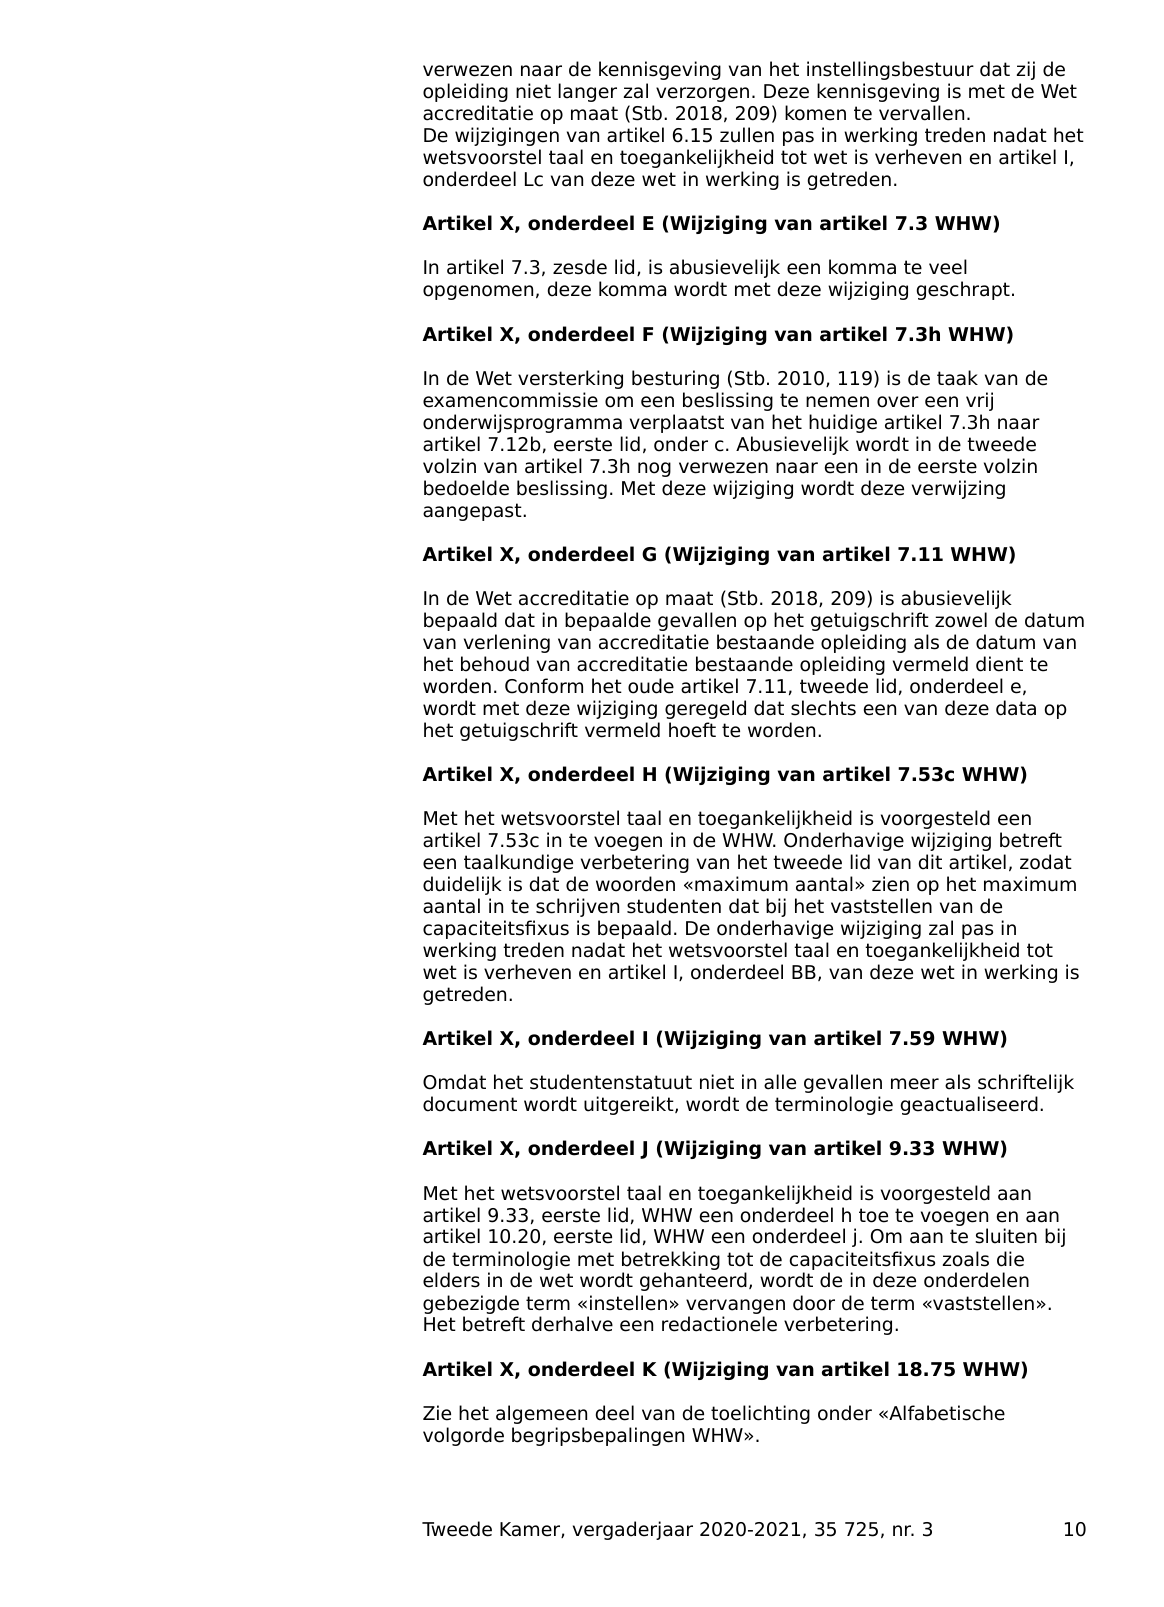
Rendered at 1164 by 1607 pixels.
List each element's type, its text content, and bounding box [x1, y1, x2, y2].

text Zie het algemeen deel van de toelichting onder «Alfabetische volgorde begripsbepalingen WHW». [422, 1403, 1087, 1447]
text De wijzigingen van artikel 6.15 zullen pas in werking treden nadat het wetsvoorstel taal en toegankelijkheid tot wet is verheven en artikel I, onderdeel Lc van deze wet in werking is getreden. [422, 125, 1087, 191]
subtitle Artikel X, onderdeel F (Wijziging van artikel 7.3h WHW) [422, 323, 1087, 345]
subtitle Artikel X, onderdeel E (Wijziging van artikel 7.3 WHW) [422, 213, 1087, 235]
text Met het wetsvoorstel taal en toegankelijkheid is voorgesteld aan artikel 9.33, eerste lid, WHW een onderdeel h toe te voegen en aan artikel 10.20, eerste lid, WHW een onderdeel j. Om aan te sluiten bij de terminologie met betrekking tot de capaciteitsfixus zoals die elders in de wet wordt gehanteerd, wordt de in deze onderdelen gebezigde term «instellen» vervangen door de term «vaststellen». Het betreft derhalve een redactionele verbetering. [422, 1182, 1087, 1336]
subtitle Artikel X, onderdeel H (Wijziging van artikel 7.53c WHW) [422, 764, 1087, 786]
text In de Wet versterking besturing (Stb. 2010, 119) is de taak van de examencommissie om een beslissing te nemen over een vrij onderwijsprogramma verplaatst van het huidige artikel 7.3h naar artikel 7.12b, eerste lid, onder c. Abusievelijk wordt in de tweede volzin van artikel 7.3h nog verwezen naar een in de eerste volzin bedoelde beslissing. Met deze wijziging wordt deze verwijzing aangepast. [422, 368, 1087, 521]
text verwezen naar de kennisgeving van het instellingsbestuur dat zij de opleiding niet langer zal verzorgen. Deze kennisgeving is met de Wet accreditatie op maat (Stb. 2018, 209) komen te vervallen. [422, 59, 1087, 125]
subtitle Artikel X, onderdeel I (Wijziging van artikel 7.59 WHW) [422, 1028, 1087, 1050]
text Met het wetsvoorstel taal en toegankelijkheid is voorgesteld een artikel 7.53c in te voegen in de WHW. Onderhavige wijziging betreft een taalkundige verbetering van het tweede lid van dit artikel, zodat duidelijk is dat de woorden «maximum aantal» zien op het maximum aantal in te schrijven studenten dat bij het vaststellen van de capaciteitsfixus is bepaald. De onderhavige wijziging zal pas in werking treden nadat het wetsvoorstel taal en toegankelijkheid tot wet is verheven en artikel I, onderdeel BB, van deze wet in werking is getreden. [422, 808, 1087, 1006]
subtitle Artikel X, onderdeel J (Wijziging van artikel 9.33 WHW) [422, 1138, 1087, 1160]
text In de Wet accreditatie op maat (Stb. 2018, 209) is abusievelijk bepaald dat in bepaalde gevallen op het getuigschrift zowel de datum van verlening van accreditatie bestaande opleiding als de datum van het behoud van accreditatie bestaande opleiding vermeld dient te worden. Conform het oude artikel 7.11, tweede lid, onderdeel e, wordt met deze wijziging geregeld dat slechts een van deze data op het getuigschrift vermeld hoeft te worden. [422, 588, 1087, 742]
subtitle Artikel X, onderdeel G (Wijziging van artikel 7.11 WHW) [422, 544, 1087, 566]
subtitle Artikel X, onderdeel K (Wijziging van artikel 18.75 WHW) [422, 1358, 1087, 1381]
text Omdat het studentenstatuut niet in alle gevallen meer als schriftelijk document wordt uitgereikt, wordt de terminologie geactualiseerd. [422, 1072, 1087, 1116]
text In artikel 7.3, zesde lid, is abusievelijk een komma te veel opgenomen, deze komma wordt met deze wijziging geschrapt. [422, 257, 1087, 301]
